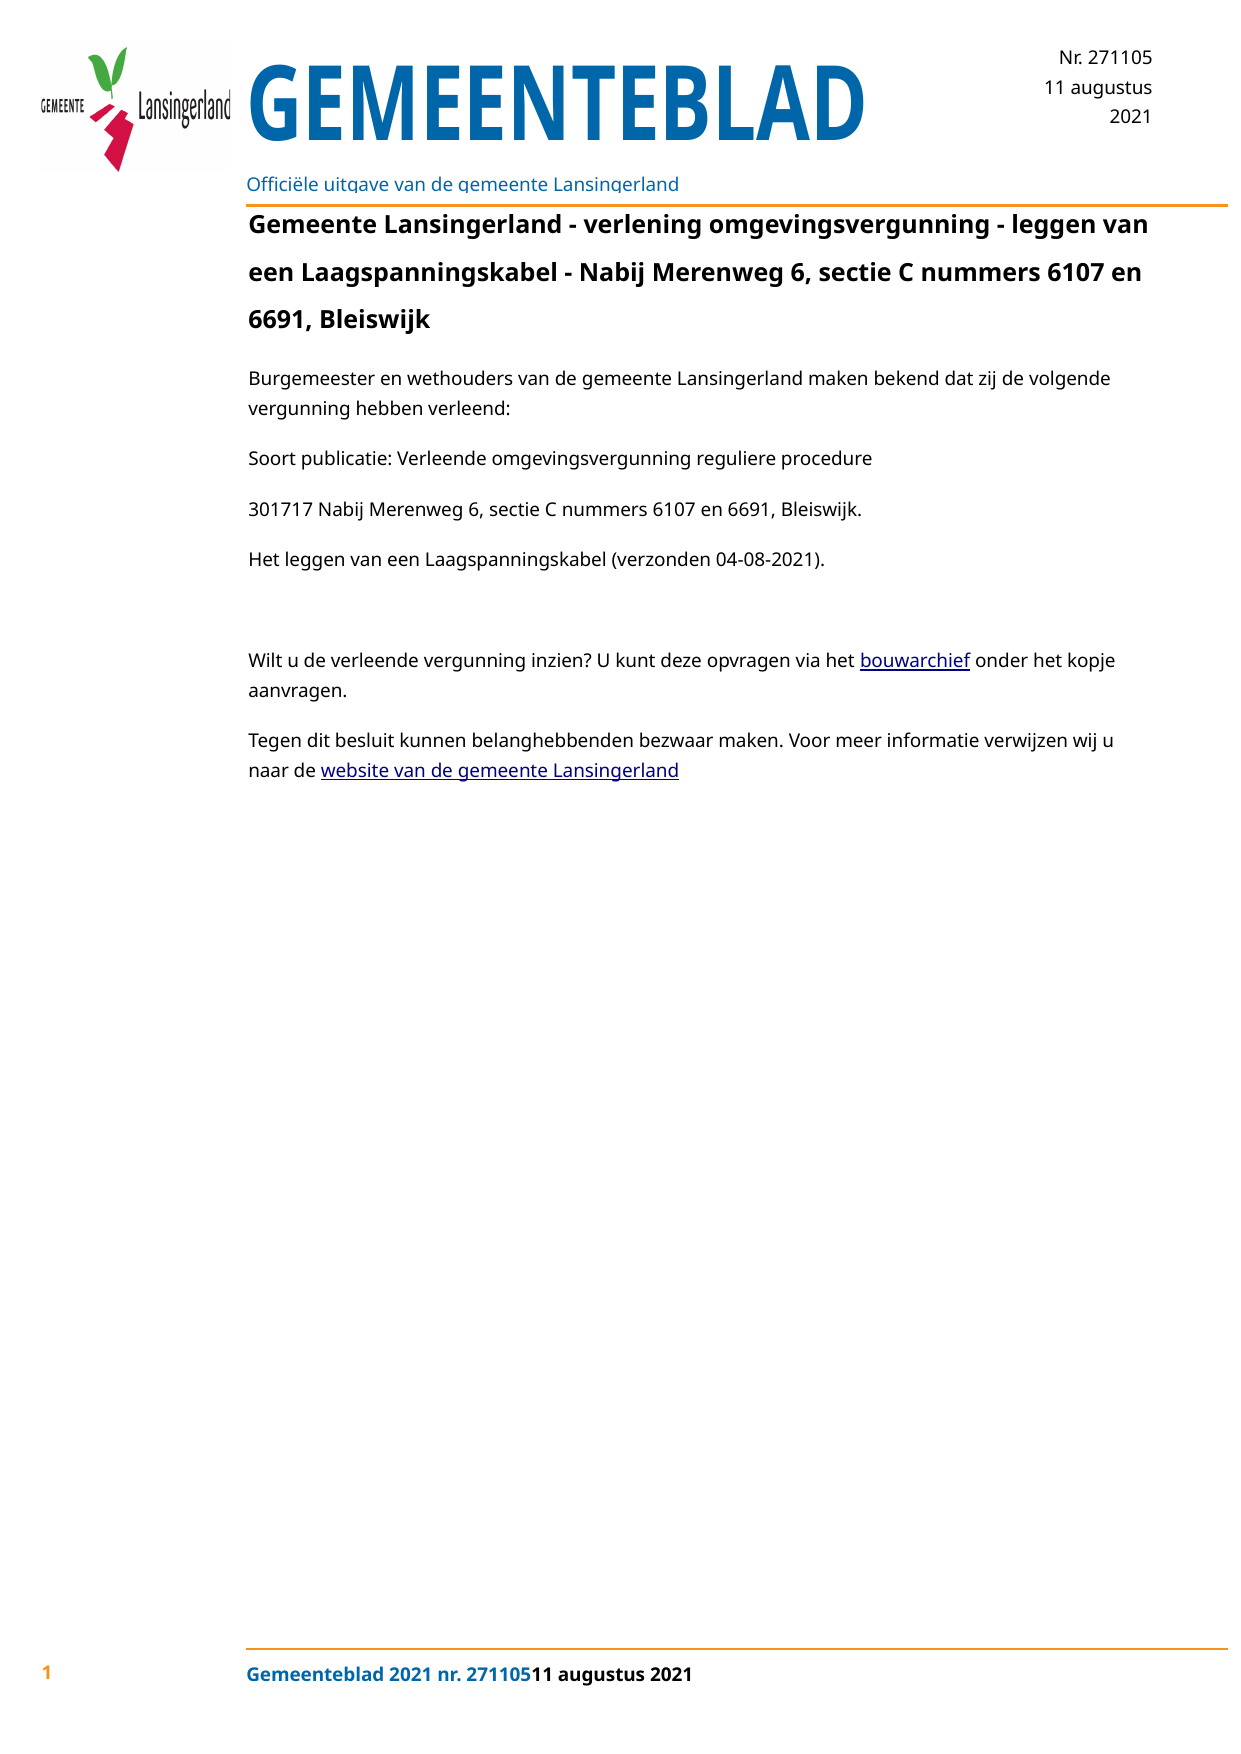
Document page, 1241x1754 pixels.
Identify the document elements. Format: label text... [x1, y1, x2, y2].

text 301717 Nabij Merenweg 6, sectie C nummers 6107 en 6691, Bleiswijk. [248, 496, 1152, 522]
text Burgemeester en wethouders van de gemeente Lansingerland maken bekend dat zij de volgende vergunning hebben verleend: [248, 366, 1152, 421]
text Gemeente Lansingerland - verlening omgevingsvergunning - leggen van een Laagspanningskabel - Nabij Merenweg 6, sectie C nummers 6107 en 6691, Bleiswijk [248, 207, 1152, 336]
text Soort publicatie: Verleende omgevingsvergunning reguliere procedure [248, 446, 1152, 471]
text Het leggen van een Laagspanningskabel (verzonden 04-08-2021). [248, 546, 1152, 572]
text Tegen dit besluit kunnen belanghebbenden bezwaar maken. Voor meer informatie verwijzen wij u naar de website van de gemeente Lansingerland [248, 727, 1152, 782]
picture [41, 47, 231, 172]
text Wilt u de verleende vergunning inzien? U kunt deze opvragen via het bouwarchief onder het kopje aanvragen. [248, 647, 1152, 702]
